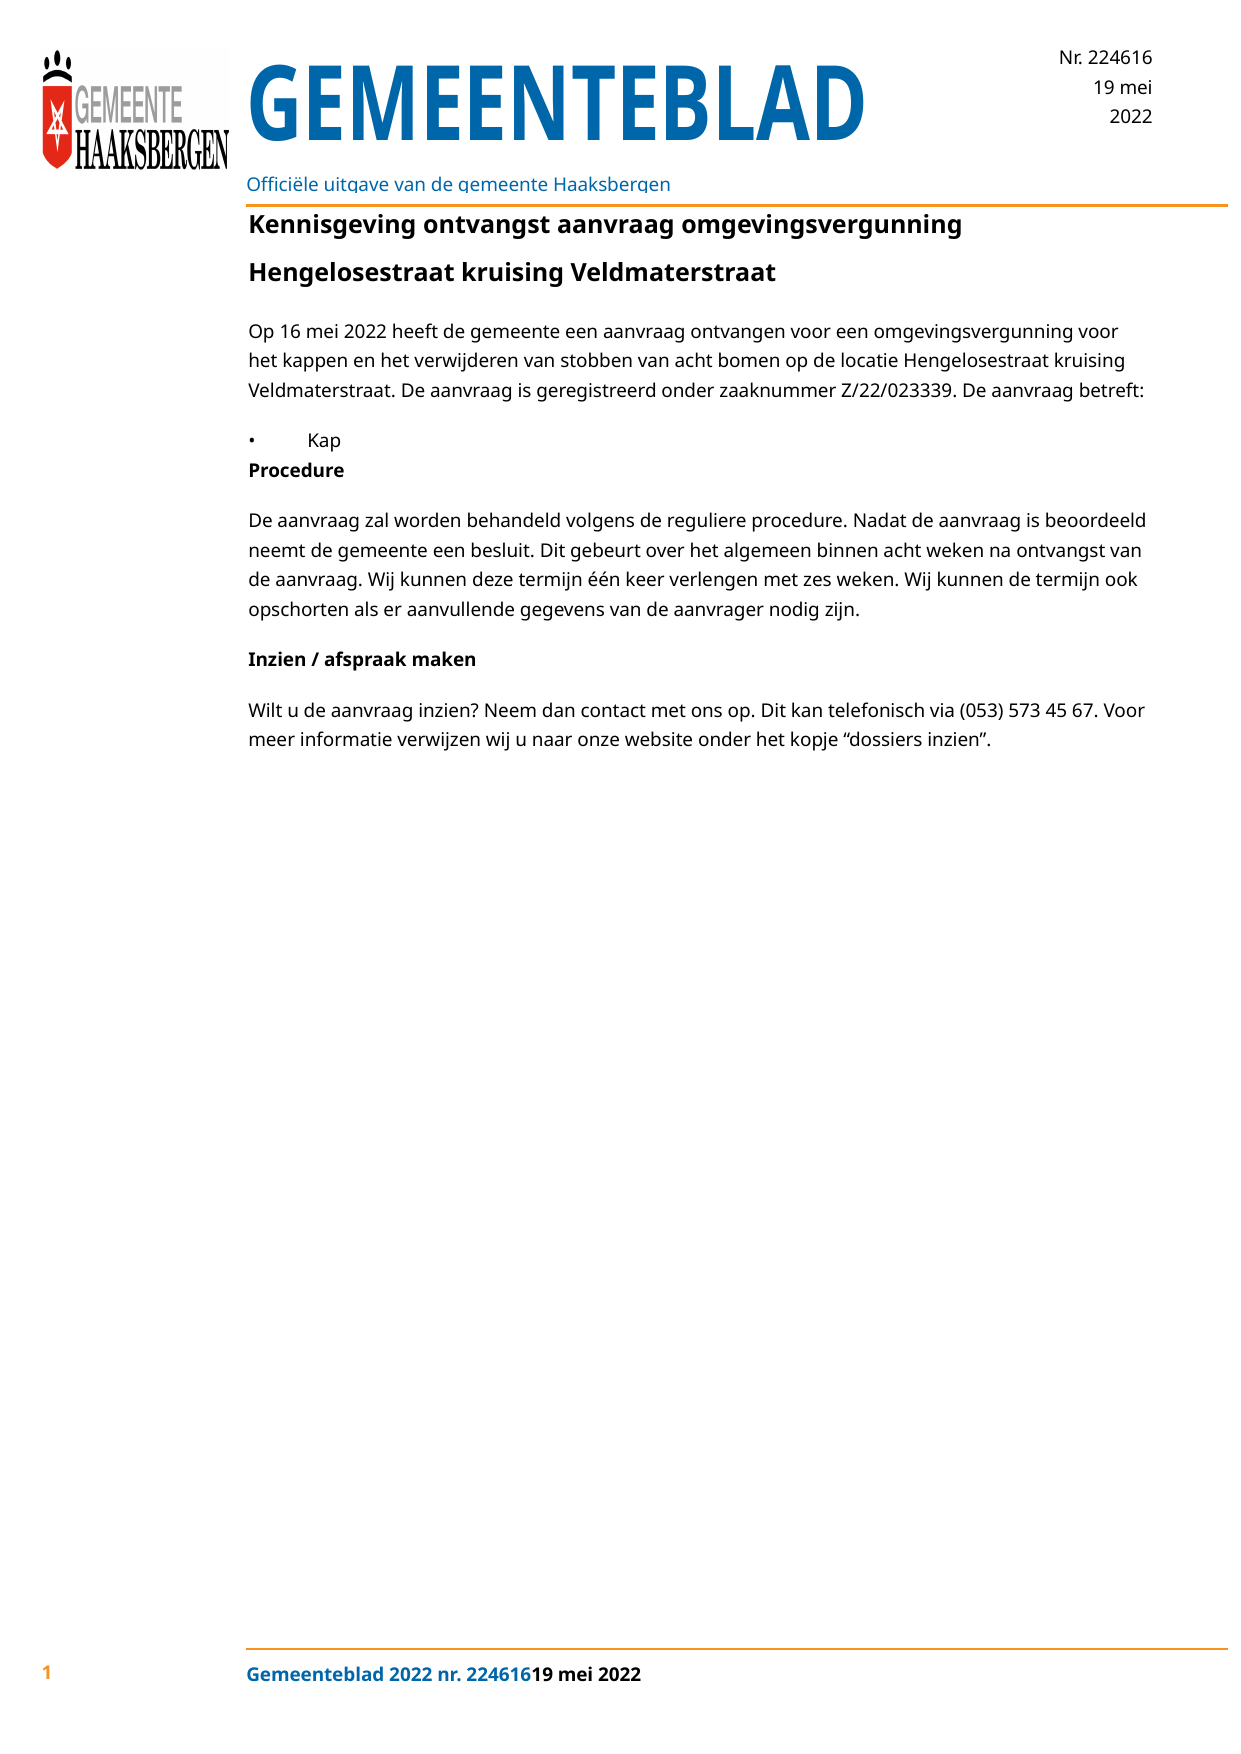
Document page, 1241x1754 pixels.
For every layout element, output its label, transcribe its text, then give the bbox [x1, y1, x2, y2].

text Procedure [248, 457, 1152, 483]
text Op 16 mei 2022 heeft de gemeente een aanvraag ontvangen voor een omgevingsvergunning voor het kappen en het verwijderen van stobben van acht bomen op de locatie Hengelosestraat kruising Veldmaterstraat. De aanvraag is geregistreerd onder zaaknummer Z/22/023339. De aanvraag betreft: [248, 318, 1152, 403]
text De aanvraag zal worden behandeld volgens de reguliere procedure. Nadat de aanvraag is beoordeeld neemt de gemeente een besluit. Dit gebeurt over het algemeen binnen acht weken na ontvangst van de aanvraag. Wij kunnen deze termijn één keer verlengen met zes weken. Wij kunnen de termijn ook opschorten als er aanvullende gegevens van de aanvrager nodig zijn. [248, 507, 1152, 622]
list Kap [248, 427, 1152, 453]
text Inzien / afspraak maken [248, 647, 1152, 672]
text Kennisgeving ontvangst aanvraag omgevingsvergunning Hengelosestraat kruising Veldmaterstraat [248, 207, 1152, 288]
text Wilt u de aanvraag inzien? Neem dan contact met ons op. Dit kan telefonisch via (053) 573 45 67. Voor meer informatie verwijzen wij u naar onze website onder het kopje “dossiers inzien”. [248, 697, 1152, 752]
picture [41, 47, 231, 172]
